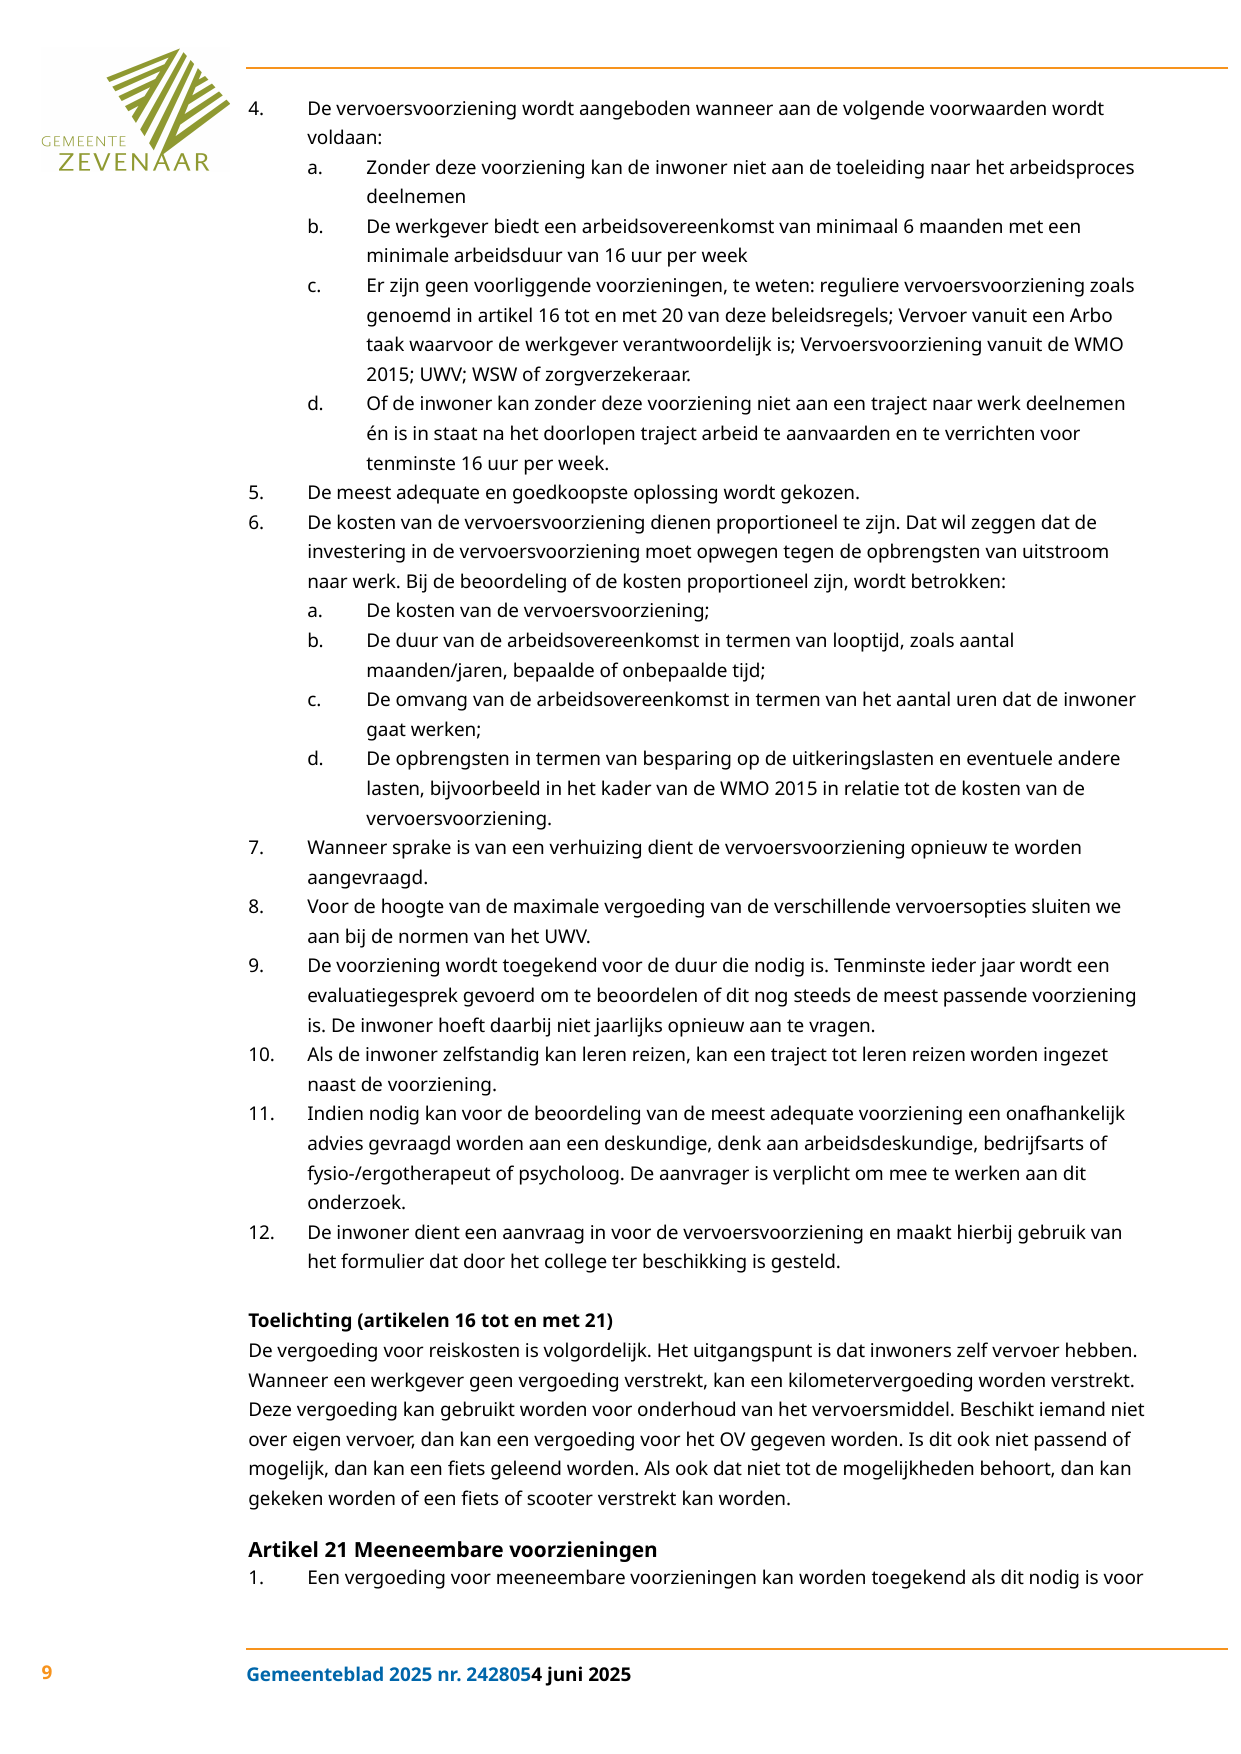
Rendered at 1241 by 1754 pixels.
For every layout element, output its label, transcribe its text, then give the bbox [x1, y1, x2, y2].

picture [41, 47, 231, 172]
list Of de inwoner kan zonder deze voorziening niet aan een traject naar werk deelnemen én is in staat na het doorlopen traject arbeid te aanvaarden en te verrichten voor tenminste 16 uur per week. [307, 391, 1152, 476]
list Wanneer sprake is van een verhuizing dient de vervoersvoorziening opnieuw te worden aangevraagd. [248, 834, 1152, 890]
list De duur van de arbeidsovereenkomst in termen van looptijd, zoals aantal maanden/jaren, bepaalde of onbepaalde tijd; [307, 627, 1152, 683]
list Een vergoeding voor meeneembare voorzieningen kan worden toegekend als dit nodig is voor [248, 1564, 1152, 1590]
list De kosten van de vervoersvoorziening dienen proportioneel te zijn. Dat wil zeggen dat de investering in de vervoersvoorziening moet opwegen tegen de opbrengsten van uitstroom naar werk. Bij de beoordeling of de kosten proportioneel zijn, wordt betrokken: [248, 509, 1152, 594]
list Voor de hoogte van de maximale vergoeding van de verschillende vervoersopties sluiten we aan bij de normen van het UWV. [248, 893, 1152, 949]
list De opbrengsten in termen van besparing op de uitkeringslasten en eventuele andere lasten, bijvoorbeeld in het kader van de WMO 2015 in relatie tot de kosten van de vervoersvoorziening. [307, 746, 1152, 831]
list De werkgever biedt een arbeidsovereenkomst van minimaal 6 maanden met een minimale arbeidsduur van 16 uur per week [307, 213, 1152, 268]
list De kosten van de vervoersvoorziening; [307, 598, 1152, 623]
list Indien nodig kan voor de beoordeling van de meest adequate voorziening een onafhankelijk advies gevraagd worden aan een deskundige, denk aan arbeidsdeskundige, bedrijfsarts of fysio-/ergotherapeut of psycholoog. De aanvrager is verplicht om mee te werken aan dit onderzoek. [248, 1101, 1152, 1215]
list De meest adequate en goedkoopste oplossing wordt gekozen. [248, 479, 1152, 505]
list De omvang van de arbeidsovereenkomst in termen van het aantal uren dat de inwoner gaat werken; [307, 686, 1152, 742]
list Als de inwoner zelfstandig kan leren reizen, kan een traject tot leren reizen worden ingezet naast de voorziening. [248, 1041, 1152, 1097]
text Artikel 21 Meeneembare voorzieningen [248, 1536, 1152, 1564]
list Er zijn geen voorliggende voorzieningen, te weten: reguliere vervoersvoorziening zoals genoemd in artikel 16 tot en met 20 van deze beleidsregels; Vervoer vanuit een Arbo taak waarvoor de werkgever verantwoordelijk is; Vervoersvoorziening vanuit de WMO 2015; UWV; WSW of zorgverzekeraar. [307, 272, 1152, 387]
list De vervoersvoorziening wordt aangeboden wanneer aan de volgende voorwaarden wordt voldaan: [248, 95, 1152, 150]
list Zonder deze voorziening kan de inwoner niet aan de toeleiding naar het arbeidsproces deelnemen [307, 154, 1152, 209]
list De inwoner dient een aanvraag in voor de vervoersvoorziening en maakt hierbij gebruik van het formulier dat door het college ter beschikking is gesteld. [248, 1219, 1152, 1274]
list De voorziening wordt toegekend voor de duur die nodig is. Tenminste ieder jaar wordt een evaluatiegesprek gevoerd om te beoordelen of dit nog steeds de meest passende voorziening is. De inwoner hoeft daarbij niet jaarlijks opnieuw aan te vragen. [248, 953, 1152, 1038]
text Toelichting (artikelen 16 tot en met 21) [248, 1308, 1152, 1333]
text De vergoeding voor reiskosten is volgordelijk. Het uitgangspunt is dat inwoners zelf vervoer hebben. Wanneer een werkgever geen vergoeding verstrekt, kan een kilometervergoeding worden verstrekt. Deze vergoeding kan gebruikt worden voor onderhoud van het vervoersmiddel. Beschikt iemand niet over eigen vervoer, dan kan een vergoeding voor het OV gegeven worden. Is dit ook niet passend of mogelijk, dan kan een fiets geleend worden. Als ook dat niet tot de mogelijkheden behoort, dan kan gekeken worden of een fiets of scooter verstrekt kan worden. [248, 1337, 1152, 1511]
